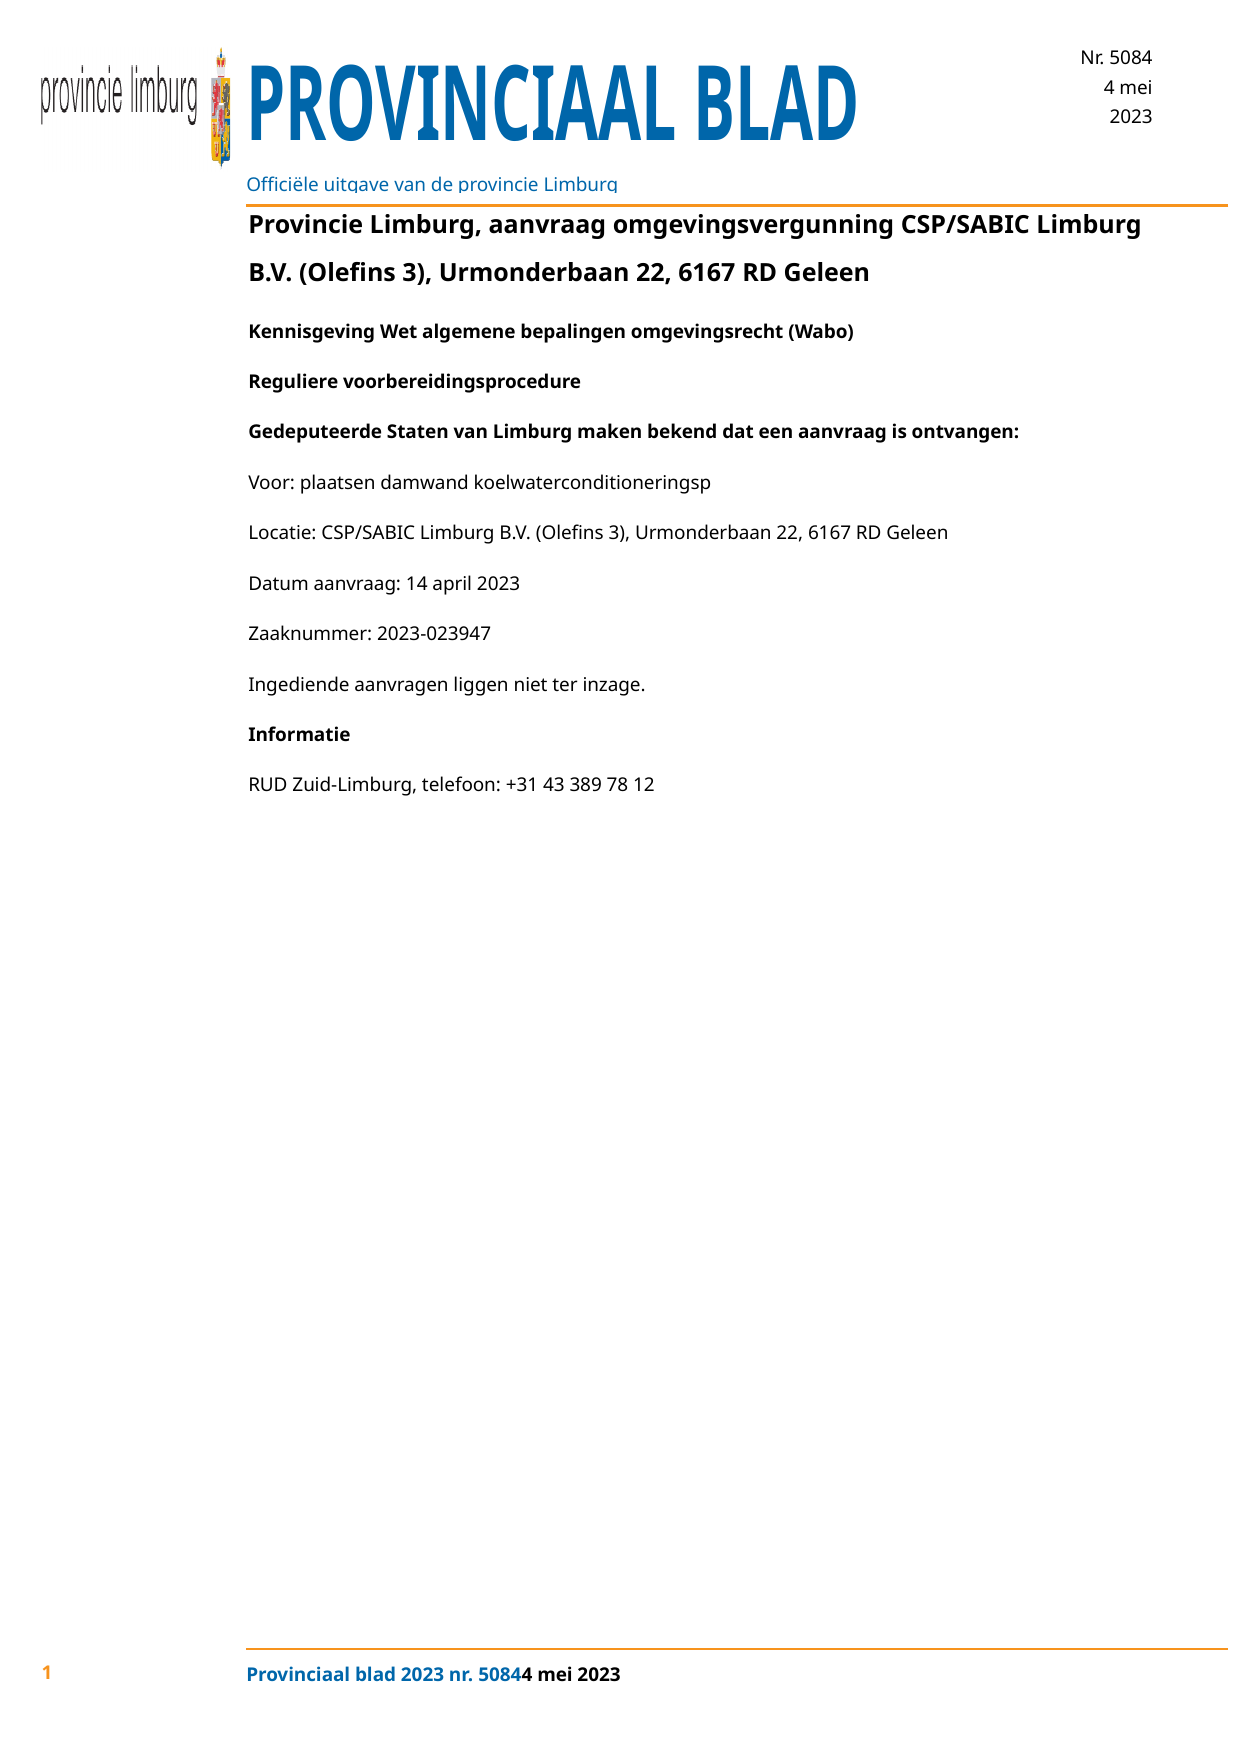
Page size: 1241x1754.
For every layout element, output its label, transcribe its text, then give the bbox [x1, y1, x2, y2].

text Datum aanvraag: 14 april 2023 [248, 570, 1152, 596]
text Provincie Limburg, aanvraag omgevingsvergunning CSP/SABIC Limburg B.V. (Olefins 3), Urmonderbaan 22, 6167 RD Geleen [248, 207, 1152, 288]
picture [41, 47, 231, 172]
text Ingediende aanvragen liggen niet ter inzage. [248, 671, 1152, 697]
text Zaaknummer: 2023-023947 [248, 620, 1152, 646]
text Voor: plaatsen damwand koelwaterconditioneringsp [248, 469, 1152, 495]
text Gedeputeerde Staten van Limburg maken bekend dat een aanvraag is ontvangen: [248, 419, 1152, 444]
text Kennisgeving Wet algemene bepalingen omgevingsrecht (Wabo) [248, 318, 1152, 344]
text Informatie [248, 721, 1152, 747]
text Reguliere voorbereidingsprocedure [248, 368, 1152, 394]
text Locatie: CSP/SABIC Limburg B.V. (Olefins 3), Urmonderbaan 22, 6167 RD Geleen [248, 519, 1152, 545]
text RUD Zuid-Limburg, telefoon: +31 43 389 78 12 [248, 772, 1152, 797]
